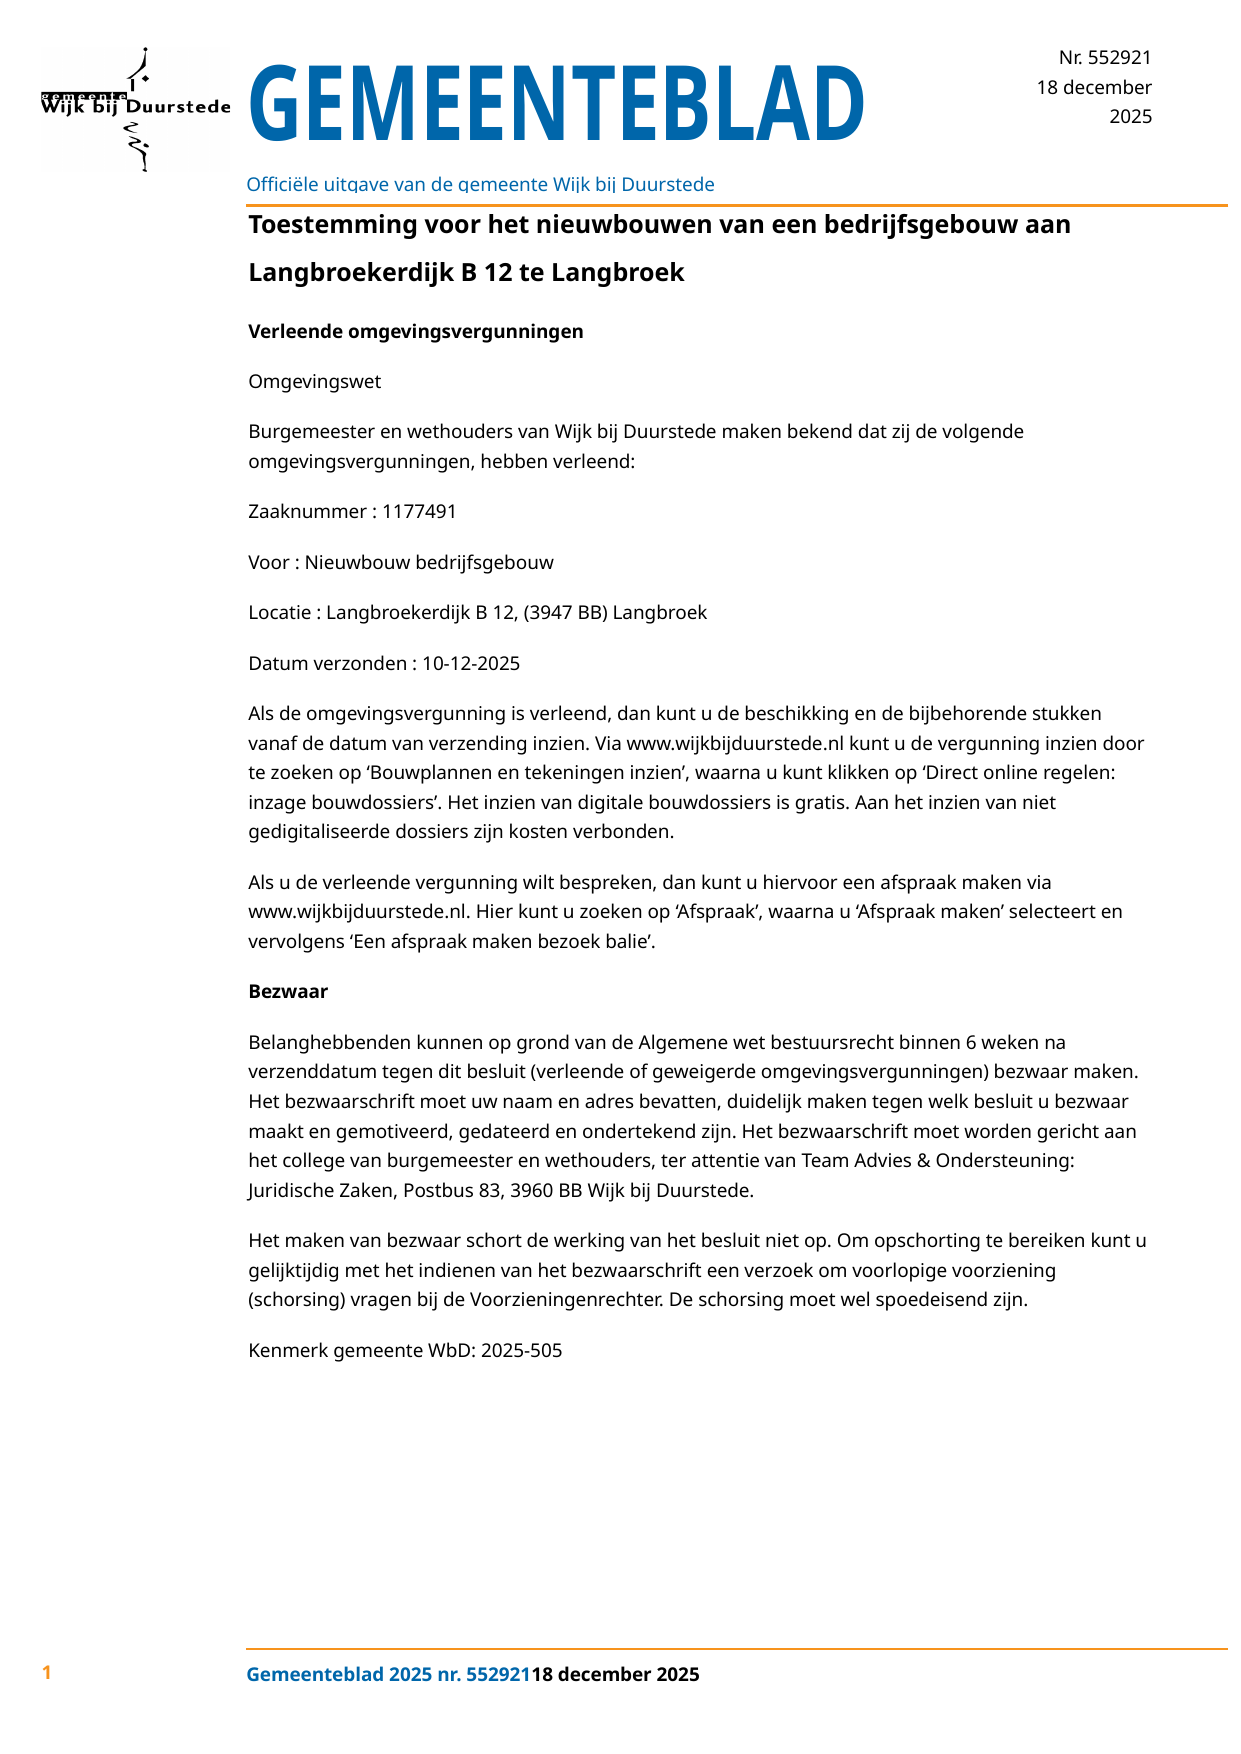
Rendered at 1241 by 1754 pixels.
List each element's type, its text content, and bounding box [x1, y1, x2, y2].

text Burgemeester en wethouders van Wijk bij Duurstede maken bekend dat zij de volgende omgevingsvergunningen, hebben verleend: [248, 419, 1152, 474]
text Toestemming voor het nieuwbouwen van een bedrijfsgebouw aan Langbroekerdijk B 12 te Langbroek [248, 207, 1152, 288]
text Datum verzonden : 10-12-2025 [248, 650, 1152, 676]
text Zaaknummer : 1177491 [248, 499, 1152, 524]
text Kenmerk gemeente WbD: 2025-505 [248, 1337, 1152, 1363]
text Belanghebbenden kunnen op grond van de Algemene wet bestuursrecht binnen 6 weken na verzenddatum tegen dit besluit (verleende of geweigerde omgevingsvergunningen) bezwaar maken. Het bezwaarschrift moet uw naam en adres bevatten, duidelijk maken tegen welk besluit u bezwaar maakt en gemotiveerd, gedateerd en ondertekend zijn. Het bezwaarschrift moet worden gericht aan het college van burgemeester en wethouders, ter attentie van Team Advies & Ondersteuning: Juridische Zaken, Postbus 83, 3960 BB Wijk bij Duurstede. [248, 1029, 1152, 1203]
text Als de omgevingsvergunning is verleend, dan kunt u de beschikking en de bijbehorende stukken vanaf de datum van verzending inzien. Via www.wijkbijduurstede.nl kunt u de vergunning inzien door te zoeken op ‘Bouwplannen en tekeningen inzien’, waarna u kunt klikken op ‘Direct online regelen: inzage bouwdossiers’. Het inzien van digitale bouwdossiers is gratis. Aan het inzien van niet gedigitaliseerde dossiers zijn kosten verbonden. [248, 700, 1152, 844]
text Bezwaar [248, 979, 1152, 1004]
picture [41, 47, 231, 172]
text Locatie : Langbroekerdijk B 12, (3947 BB) Langbroek [248, 599, 1152, 625]
text Het maken van bezwaar schort de werking van het besluit niet op. Om opschorting te bereiken kunt u gelijktijdig met het indienen van het bezwaarschrift een verzoek om voorlopige voorziening (schorsing) vragen bij de Voorzieningenrechter. De schorsing moet wel spoedeisend zijn. [248, 1227, 1152, 1312]
text Verleende omgevingsvergunningen [248, 318, 1152, 344]
text Als u de verleende vergunning wilt bespreken, dan kunt u hiervoor een afspraak maken via www.wijkbijduurstede.nl. Hier kunt u zoeken op ‘Afspraak’, waarna u ‘Afspraak maken’ selecteert en vervolgens ‘Een afspraak maken bezoek balie’. [248, 869, 1152, 954]
text Voor : Nieuwbouw bedrijfsgebouw [248, 549, 1152, 575]
text Omgevingswet [248, 368, 1152, 394]
